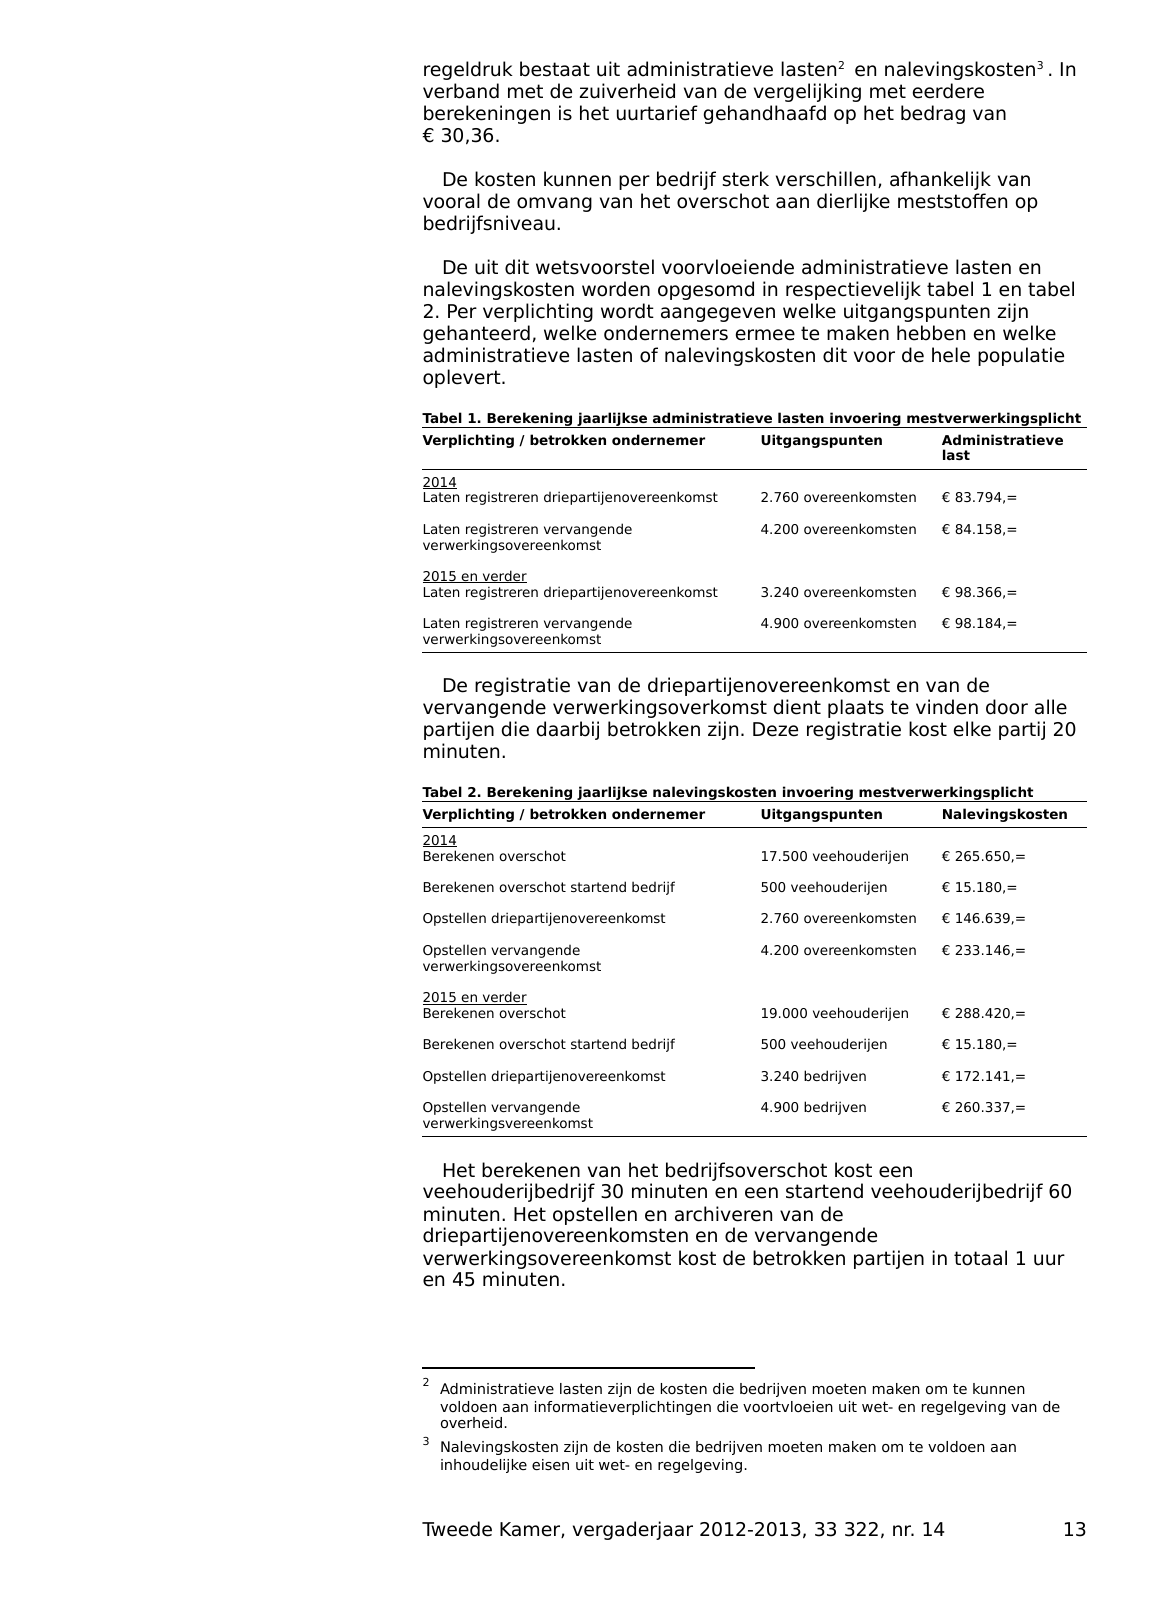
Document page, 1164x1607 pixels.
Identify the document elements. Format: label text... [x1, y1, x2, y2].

table_cell Uitgangspunten [754, 428, 936, 469]
text De uit dit wetsvoorstel voorvloeiende administratieve lasten en nalevingskosten worden opgesomd in respectievelijk tabel 1 en tabel 2. Per verplichting wordt aangegeven welke uitgangspunten zijn gehanteerd, welke ondernemers ermee te maken hebben en welke administratieve lasten of nalevingskosten dit voor de hele populatie oplevert. [422, 257, 1087, 389]
text regeldruk bestaat uit administratieve lasten en nalevingskosten. In verband met de zuiverheid van de vergelijking met eerdere berekeningen is het uurtarief gehandhaafd op het bedrag van € 30,36. [422, 59, 1087, 147]
text Het berekenen van het bedrijfsoverschot kost een veehouderijbedrijf 30 minuten en een startend veehouderijbedrijf 60 minuten. Het opstellen en archiveren van de driepartijenovereenkomsten en de vervangende verwerkingsovereenkomst kost de betrokken partijen in totaal 1 uur en 45 minuten. [422, 1159, 1087, 1291]
table_cell [936, 1053, 1087, 1069]
table_cell [422, 553, 754, 569]
table_cell 4.200 overeenkomsten [754, 943, 936, 974]
table_cell € 265.650,= [936, 849, 1087, 864]
table_cell [936, 927, 1087, 943]
table_cell € 15.180,= [936, 880, 1087, 896]
table_cell Verplichting / betrokken ondernemer [422, 428, 754, 469]
table_cell Nalevingskosten [936, 802, 1087, 827]
table_cell 2.760 overeenkomsten [754, 911, 936, 927]
table_cell € 98.184,= [936, 616, 1087, 652]
table_cell Berekenen overschot [422, 1006, 754, 1021]
table_cell Opstellen driepartijenovereenkomst [422, 911, 754, 927]
table_cell Opstellen vervangende verwerkingsvereenkomst [422, 1100, 754, 1136]
table_cell [754, 1084, 936, 1100]
table_cell 500 veehouderijen [754, 880, 936, 896]
table_cell [936, 569, 1087, 584]
table_cell [754, 470, 936, 490]
table_cell € 146.639,= [936, 911, 1087, 927]
table_cell [754, 1021, 936, 1037]
table_cell 2.760 overeenkomsten [754, 490, 936, 506]
table_cell [936, 896, 1087, 911]
table_cell [754, 974, 936, 990]
table_cell Laten registreren vervangende verwerkingsovereenkomst [422, 522, 754, 553]
table_cell [422, 864, 754, 880]
text Nalevingskosten zijn de kosten die bedrijven moeten maken om te voldoen aan inhoudelijke eisen uit wet- en regelgeving. [422, 1435, 1087, 1474]
table_cell € 84.158,= [936, 522, 1087, 553]
table_cell [422, 1084, 754, 1100]
table_cell [936, 600, 1087, 616]
table_cell [422, 927, 754, 943]
table_cell 19.000 veehouderijen [754, 1006, 936, 1021]
table_cell [936, 864, 1087, 880]
table_cell 4.200 overeenkomsten [754, 522, 936, 553]
table_cell 2014 [422, 828, 754, 848]
table_cell [936, 506, 1087, 522]
table_cell Opstellen driepartijenovereenkomst [422, 1069, 754, 1084]
table_cell 500 veehouderijen [754, 1037, 936, 1053]
table_cell Berekenen overschot [422, 849, 754, 864]
table_cell Laten registreren driepartijenovereenkomst [422, 490, 754, 506]
table_cell € 260.337,= [936, 1100, 1087, 1136]
table_cell [422, 506, 754, 522]
table_cell € 172.141,= [936, 1069, 1087, 1084]
text Administratieve lasten zijn de kosten die bedrijven moeten maken om te kunnen voldoen aan informatieverplichtingen die voortvloeien uit wet- en regelgeving van de overheid. [422, 1377, 1087, 1432]
table_cell 2015 en verder [422, 990, 754, 1006]
table_cell 17.500 veehouderijen [754, 849, 936, 864]
table_cell [936, 974, 1087, 990]
table_cell Uitgangspunten [754, 802, 936, 827]
table_cell [422, 1021, 754, 1037]
table_cell € 288.420,= [936, 1006, 1087, 1021]
table_cell [936, 470, 1087, 490]
table_cell € 15.180,= [936, 1037, 1087, 1053]
table_cell [754, 600, 936, 616]
table_cell € 83.794,= [936, 490, 1087, 506]
table_cell [422, 600, 754, 616]
table_cell [754, 927, 936, 943]
table_header Tabel 2. Berekening jaarlijkse nalevingskosten invoering mestverwerkingsplicht [422, 785, 1087, 801]
table_cell Opstellen vervangende verwerkingsovereenkomst [422, 943, 754, 974]
table_header Tabel 1. Berekening jaarlijkse administratieve lasten invoering mestverwerkingsplicht [422, 411, 1087, 427]
table_cell € 98.366,= [936, 585, 1087, 600]
table_cell [754, 506, 936, 522]
table_cell [754, 569, 936, 584]
table_cell [754, 990, 936, 1006]
table_cell [936, 990, 1087, 1006]
table_cell Verplichting / betrokken ondernemer [422, 802, 754, 827]
table_cell [422, 974, 754, 990]
table_cell [936, 553, 1087, 569]
table_cell 2014 [422, 470, 754, 490]
table_cell 3.240 bedrijven [754, 1069, 936, 1084]
table_cell € 233.146,= [936, 943, 1087, 974]
table_cell [754, 1053, 936, 1069]
table_cell Berekenen overschot startend bedrijf [422, 1037, 754, 1053]
table_cell [936, 1084, 1087, 1100]
text De registratie van de driepartijenovereenkomst en van de vervangende verwerkingsoverkomst dient plaats te vinden door alle partijen die daarbij betrokken zijn. Deze registratie kost elke partij 20 minuten. [422, 675, 1087, 763]
table_cell [754, 896, 936, 911]
table_cell [936, 1021, 1087, 1037]
table_cell 4.900 overeenkomsten [754, 616, 936, 652]
table_cell Berekenen overschot startend bedrijf [422, 880, 754, 896]
table_cell Laten registreren vervangende verwerkingsovereenkomst [422, 616, 754, 652]
table_cell [754, 553, 936, 569]
table_cell 3.240 overeenkomsten [754, 585, 936, 600]
table_cell [936, 828, 1087, 848]
table_cell Laten registreren driepartijenovereenkomst [422, 585, 754, 600]
table_cell [422, 896, 754, 911]
table_cell 2015 en verder [422, 569, 754, 584]
table_cell [754, 828, 936, 848]
text De kosten kunnen per bedrijf sterk verschillen, afhankelijk van vooral de omvang van het overschot aan dierlijke meststoffen op bedrijfsniveau. [422, 169, 1087, 235]
table_cell [422, 1053, 754, 1069]
table_cell [754, 864, 936, 880]
table_cell 4.900 bedrijven [754, 1100, 936, 1136]
table_cell Administratieve last [936, 428, 1087, 469]
